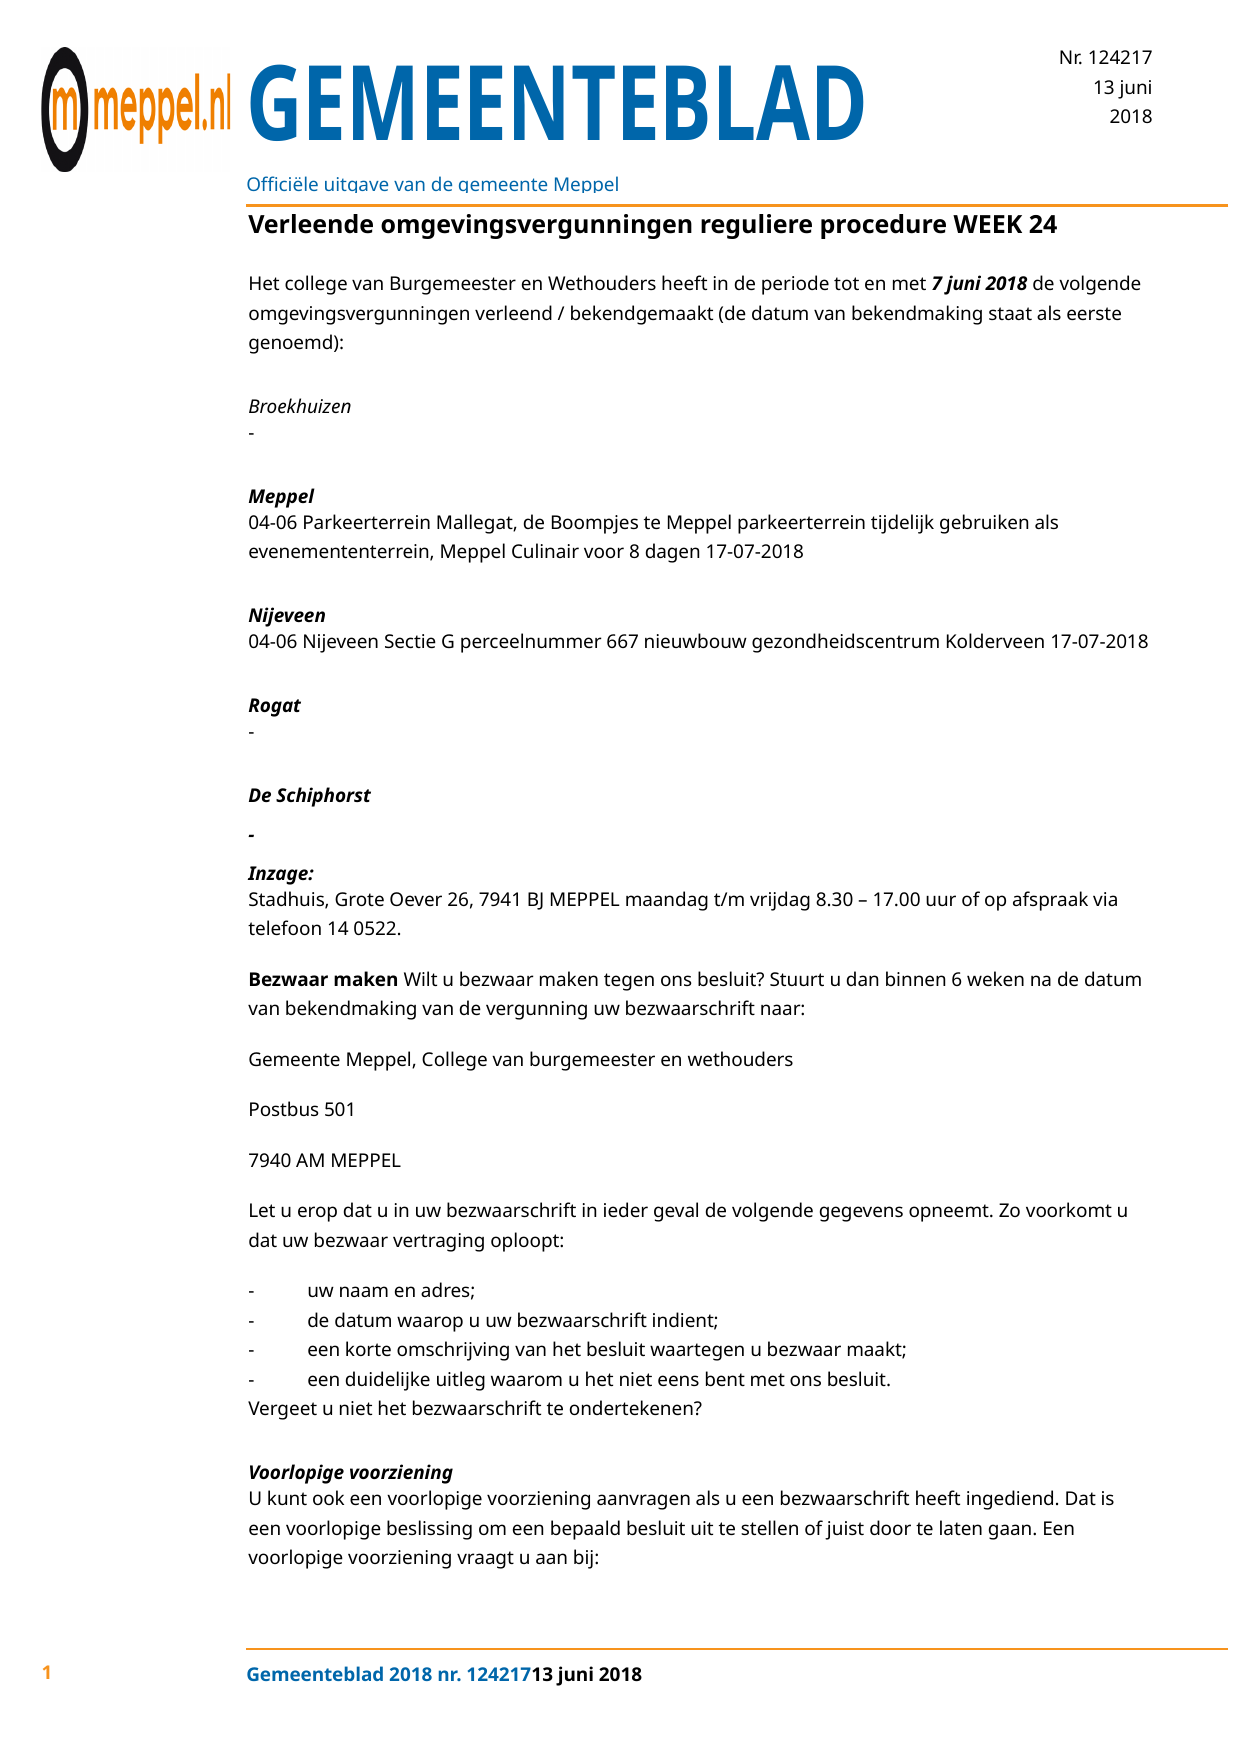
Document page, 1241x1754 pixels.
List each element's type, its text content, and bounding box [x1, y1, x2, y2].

text - [248, 419, 1152, 445]
list een korte omschrijving van het besluit waartegen u bezwaar maakt; [248, 1336, 1152, 1362]
text Stadhuis, Grote Oever 26, 7941 BJ MEPPEL maandag t/m vrijdag 8.30 – 17.00 uur of op afspraak via telefoon 14 0522. [248, 886, 1152, 941]
text De Schiphorst [248, 782, 1152, 807]
text 7940 AM MEPPEL [248, 1147, 1152, 1173]
text U kunt ook een voorlopige voorziening aanvragen als u een bezwaarschrift heeft ingediend. Dat is een voorlopige beslissing om een bepaald besluit uit te stellen of juist door te laten gaan. Een voorlopige voorziening vraagt u aan bij: [248, 1485, 1152, 1570]
picture [41, 47, 231, 172]
text Inzage: [248, 860, 1152, 886]
text Postbus 501 [248, 1096, 1152, 1122]
text Het college van Burgemeester en Wethouders heeft in de periode tot en met 7 juni 2018 de volgende omgevingsvergunningen verleend / bekendgemaakt (de datum van bekendmaking staat als eerste genoemd): [248, 270, 1152, 355]
text Bezwaar maken Wilt u bezwaar maken tegen ons besluit? Stuurt u dan binnen 6 weken na de datum van bekendmaking van de vergunning uw bezwaarschrift naar: [248, 966, 1152, 1021]
list uw naam en adres; [248, 1277, 1152, 1303]
text Voorlopige voorziening [248, 1459, 1152, 1485]
text Broekhuizen [248, 393, 1152, 419]
text Verleende omgevingsvergunningen reguliere procedure WEEK 24 [248, 207, 1152, 241]
text Nijeveen [248, 602, 1152, 628]
text 04-06 Parkeerterrein Mallegat, de Boompjes te Meppel parkeerterrein tijdelijk gebruiken als evenemententerrein, Meppel Culinair voor 8 dagen 17-07-2018 [248, 509, 1152, 564]
text - [248, 821, 1152, 847]
text Meppel [248, 483, 1152, 509]
text Vergeet u niet het bezwaarschrift te ondertekenen? [248, 1396, 1152, 1421]
text - [248, 718, 1152, 743]
text Let u erop dat u in uw bezwaarschrift in ieder geval de volgende gegevens opneemt. Zo voorkomt u dat uw bezwaar vertraging oploopt: [248, 1197, 1152, 1253]
text Gemeente Meppel, College van burgemeester en wethouders [248, 1046, 1152, 1072]
list een duidelijke uitleg waarom u het niet eens bent met ons besluit. [248, 1366, 1152, 1392]
list de datum waarop u uw bezwaarschrift indient; [248, 1307, 1152, 1333]
text 04-06 Nijeveen Sectie G perceelnummer 667 nieuwbouw gezondheidscentrum Kolderveen 17-07-2018 [248, 628, 1152, 654]
text Rogat [248, 692, 1152, 718]
